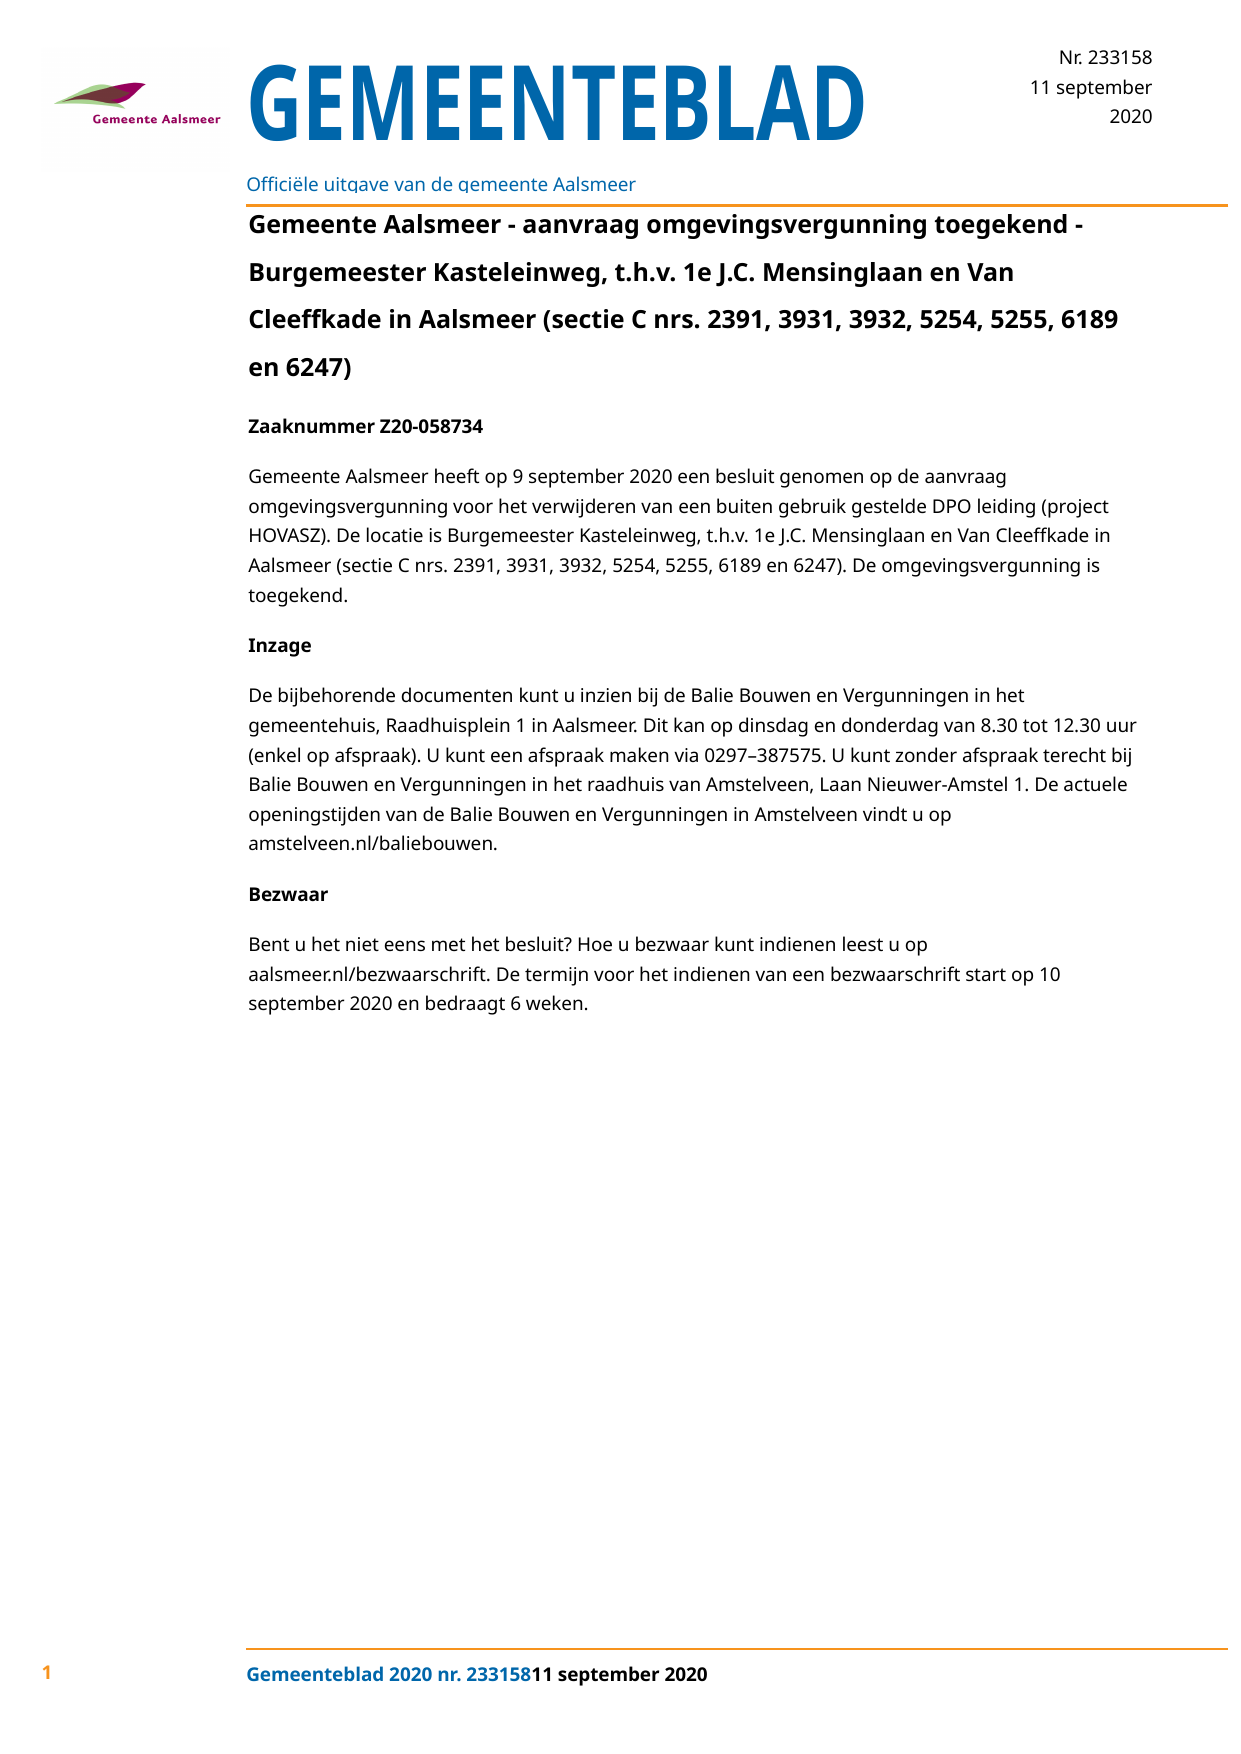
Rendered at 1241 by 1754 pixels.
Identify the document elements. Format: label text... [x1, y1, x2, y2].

text Bezwaar [248, 881, 1152, 907]
text Zaaknummer Z20-058734 [248, 413, 1152, 439]
text Gemeente Aalsmeer - aanvraag omgevingsvergunning toegekend - Burgemeester Kasteleinweg, t.h.v. 1e J.C. Mensinglaan en Van Cleeffkade in Aalsmeer (sectie C nrs. 2391, 3931, 3932, 5254, 5255, 6189 en 6247) [248, 207, 1152, 384]
text De bijbehorende documenten kunt u inzien bij de Balie Bouwen en Vergunningen in het gemeentehuis, Raadhuisplein 1 in Aalsmeer. Dit kan op dinsdag en donderdag van 8.30 tot 12.30 uur (enkel op afspraak). U kunt een afspraak maken via 0297–387575. U kunt zonder afspraak terecht bij Balie Bouwen en Vergunningen in het raadhuis van Amstelveen, Laan Nieuwer-Amstel 1. De actuele openingstijden van de Balie Bouwen en Vergunningen in Amstelveen vindt u op amstelveen.nl/baliebouwen. [248, 683, 1152, 856]
text Inzage [248, 632, 1152, 658]
text Bent u het niet eens met het besluit? Hoe u bezwaar kunt indienen leest u op aalsmeer.nl/bezwaarschrift. De termijn voor het indienen van een bezwaarschrift start op 10 september 2020 en bedraagt 6 weken. [248, 931, 1152, 1016]
text Gemeente Aalsmeer heeft op 9 september 2020 een besluit genomen op de aanvraag omgevingsvergunning voor het verwijderen van een buiten gebruik gestelde DPO leiding (project HOVASZ). De locatie is Burgemeester Kasteleinweg, t.h.v. 1e J.C. Mensinglaan en Van Cleeffkade in Aalsmeer (sectie C nrs. 2391, 3931, 3932, 5254, 5255, 6189 en 6247). De omgevingsvergunning is toegekend. [248, 463, 1152, 608]
picture [41, 47, 231, 172]
